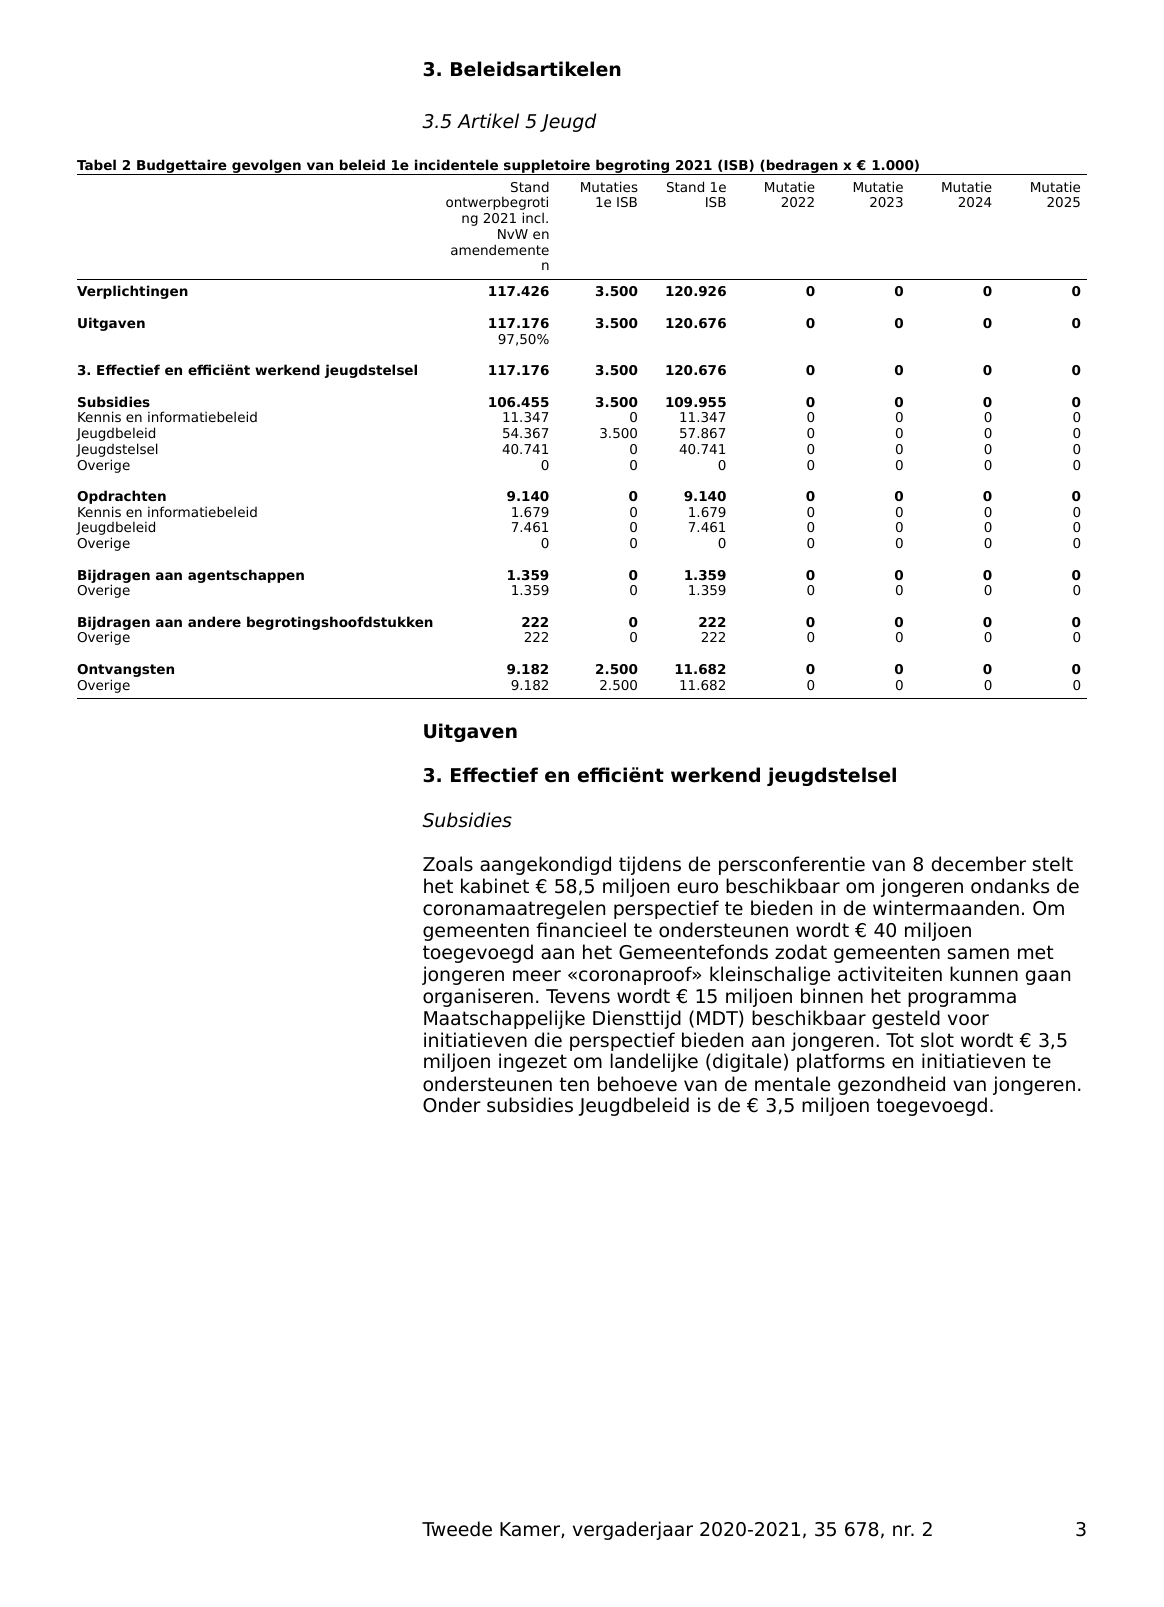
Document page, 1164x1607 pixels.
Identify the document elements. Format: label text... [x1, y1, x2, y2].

table_cell 0 [821, 457, 909, 473]
table_cell 7.461 [644, 520, 732, 536]
table_cell Overige [77, 583, 437, 599]
table_cell 222 [644, 615, 732, 630]
table_cell 0 [998, 442, 1087, 457]
table_cell 0 [821, 536, 909, 552]
table_cell 117.176 [437, 316, 555, 331]
table_cell [644, 552, 732, 567]
table_cell 0 [909, 410, 998, 426]
table_cell [821, 300, 909, 316]
table_cell [644, 300, 732, 316]
table_cell 0 [909, 583, 998, 599]
table_cell Uitgaven [77, 316, 437, 331]
table_cell [909, 347, 998, 363]
table_cell [555, 473, 644, 489]
table_cell 0 [998, 678, 1087, 698]
table_cell [555, 300, 644, 316]
table_cell 9.140 [437, 489, 555, 504]
table_cell 0 [555, 489, 644, 504]
table_cell 1.359 [644, 568, 732, 583]
subtitle 3. Beleidsartikelen [422, 59, 1087, 81]
table_cell 0 [998, 615, 1087, 630]
table_cell Kennis en informatiebeleid [77, 505, 437, 520]
table_cell [77, 300, 437, 316]
table_cell Jeugdbeleid [77, 426, 437, 442]
table_cell Mutatie 2023 [821, 175, 909, 278]
table_cell 9.182 [437, 678, 555, 698]
table_cell 0 [909, 280, 998, 300]
table_cell [821, 347, 909, 363]
table_cell 0 [998, 410, 1087, 426]
table_cell [732, 300, 821, 316]
table_cell [998, 473, 1087, 489]
table_cell [437, 300, 555, 316]
table_cell 109.955 [644, 394, 732, 410]
table_cell [644, 347, 732, 363]
table_cell [644, 599, 732, 614]
table_cell Mutatie 2022 [732, 175, 821, 278]
table_cell 40.741 [437, 442, 555, 457]
table_cell 2.500 [555, 662, 644, 677]
table_cell 7.461 [437, 520, 555, 536]
table_cell [77, 646, 437, 662]
table_cell 1.359 [437, 568, 555, 583]
table_cell 0 [821, 678, 909, 698]
table_cell [732, 646, 821, 662]
table_cell Stand 1e ISB [644, 175, 732, 278]
table_cell 1.359 [644, 583, 732, 599]
table_cell 222 [437, 630, 555, 646]
table_cell 117.176 [437, 363, 555, 379]
table_cell 0 [732, 426, 821, 442]
table_cell 3.500 [555, 426, 644, 442]
table_cell 0 [732, 457, 821, 473]
table_cell 0 [732, 442, 821, 457]
table_cell 0 [998, 505, 1087, 520]
table_cell [437, 347, 555, 363]
table_cell 9.140 [644, 489, 732, 504]
table_cell 222 [437, 615, 555, 630]
table_cell 54.367 [437, 426, 555, 442]
table_cell 0 [732, 505, 821, 520]
table_cell 0 [644, 536, 732, 552]
table_cell 120.676 [644, 316, 732, 331]
table_cell 0 [909, 662, 998, 677]
table_cell 0 [732, 316, 821, 331]
table_cell [821, 331, 909, 347]
table_cell 57.867 [644, 426, 732, 442]
table_cell Mutatie 2025 [998, 175, 1087, 278]
table_cell Bijdragen aan agentschappen [77, 568, 437, 583]
table_cell 0 [555, 536, 644, 552]
table_cell Mutaties 1e ISB [555, 175, 644, 278]
table_cell 0 [821, 520, 909, 536]
table_cell 0 [821, 410, 909, 426]
table_cell 0 [998, 662, 1087, 677]
table_cell Overige [77, 536, 437, 552]
table_cell 222 [644, 630, 732, 646]
table_cell [732, 599, 821, 614]
table_cell [437, 599, 555, 614]
table_cell 0 [732, 410, 821, 426]
table_cell 0 [821, 505, 909, 520]
table_cell 1.359 [437, 583, 555, 599]
table_cell [821, 379, 909, 394]
table_cell [909, 646, 998, 662]
table_cell [909, 331, 998, 347]
table_cell [909, 599, 998, 614]
table_cell 11.347 [437, 410, 555, 426]
table_cell 97,50% [437, 331, 555, 347]
subtitle 3. Effectief en efficiënt werkend jeugdstelsel [422, 765, 1087, 787]
table_cell 0 [998, 363, 1087, 379]
table_cell [732, 473, 821, 489]
table_cell [821, 599, 909, 614]
table_cell Jeugdstelsel [77, 442, 437, 457]
table_cell Overige [77, 678, 437, 698]
table_cell 0 [555, 568, 644, 583]
table_cell 3.500 [555, 363, 644, 379]
table_cell Verplichtingen [77, 280, 437, 300]
table_cell [555, 599, 644, 614]
table_cell [555, 646, 644, 662]
table_cell 0 [998, 489, 1087, 504]
table_cell 0 [998, 316, 1087, 331]
table_cell [732, 331, 821, 347]
table_cell 0 [732, 489, 821, 504]
table_cell 0 [909, 568, 998, 583]
table_cell 3.500 [555, 394, 644, 410]
table_cell [437, 646, 555, 662]
table_cell [437, 379, 555, 394]
table_cell 0 [909, 536, 998, 552]
table_cell 0 [909, 316, 998, 331]
table_cell [437, 473, 555, 489]
table_cell [998, 599, 1087, 614]
table_cell [732, 552, 821, 567]
table_cell Kennis en informatiebeleid [77, 410, 437, 426]
table_cell 0 [821, 568, 909, 583]
table_cell 0 [732, 630, 821, 646]
table_cell [644, 473, 732, 489]
table_cell 0 [821, 442, 909, 457]
table_cell 3.500 [555, 280, 644, 300]
text Zoals aangekondigd tijdens de persconferentie van 8 december stelt het kabinet € 58,5 miljoen euro beschikbaar om jongeren ondanks de coronamaatregelen perspectief te bieden in de wintermaanden. Om gemeenten financieel te ondersteunen wordt € 40 miljoen toegevoegd aan het Gemeentefonds zodat gemeenten samen met jongeren meer «coronaproof» kleinschalige activiteiten kunnen gaan organiseren. Tevens wordt € 15 miljoen binnen het programma Maatschappelijke Diensttijd (MDT) beschikbaar gesteld voor initiatieven die perspectief bieden aan jongeren. Tot slot wordt € 3,5 miljoen ingezet om landelijke (digitale) platforms en initiatieven te ondersteunen ten behoeve van de mentale gezondheid van jongeren. Onder subsidies Jeugdbeleid is de € 3,5 miljoen toegevoegd. [422, 854, 1087, 1117]
table_header Tabel 2 Budgettaire gevolgen van beleid 1e incidentele suppletoire begroting 2021 (ISB) (bedragen x € 1.000) [77, 158, 1087, 174]
table_cell 0 [555, 457, 644, 473]
table_cell 120.926 [644, 280, 732, 300]
table_cell 0 [998, 568, 1087, 583]
table_cell 0 [909, 615, 998, 630]
table_cell 0 [821, 615, 909, 630]
table_cell [77, 599, 437, 614]
table_cell 40.741 [644, 442, 732, 457]
table_cell 0 [555, 505, 644, 520]
table_cell Subsidies [77, 394, 437, 410]
table_cell [644, 646, 732, 662]
table_cell [998, 300, 1087, 316]
table_cell [555, 552, 644, 567]
table_cell 1.679 [437, 505, 555, 520]
table_cell 0 [998, 457, 1087, 473]
table_cell 0 [732, 520, 821, 536]
table_cell 0 [909, 363, 998, 379]
table_cell 0 [998, 426, 1087, 442]
table_cell [555, 331, 644, 347]
table_cell [998, 379, 1087, 394]
table_cell 0 [555, 630, 644, 646]
table_cell 0 [732, 536, 821, 552]
table_cell [77, 175, 437, 278]
table_cell Ontvangsten [77, 662, 437, 677]
table_cell 0 [555, 520, 644, 536]
table_cell 0 [998, 280, 1087, 300]
table_cell 0 [732, 615, 821, 630]
table_cell 9.182 [437, 662, 555, 677]
table_cell [998, 646, 1087, 662]
table_cell [821, 646, 909, 662]
table_cell 0 [732, 363, 821, 379]
table_cell [77, 347, 437, 363]
table_cell 0 [437, 536, 555, 552]
table_cell 0 [998, 583, 1087, 599]
table_cell 11.682 [644, 662, 732, 677]
table_cell 0 [555, 410, 644, 426]
table_cell 0 [555, 615, 644, 630]
table_cell Overige [77, 457, 437, 473]
table_cell 0 [909, 489, 998, 504]
table_cell [998, 347, 1087, 363]
table_cell 0 [821, 316, 909, 331]
table_cell 0 [732, 568, 821, 583]
table_cell 11.682 [644, 678, 732, 698]
subtitle 3.5 Artikel 5 Jeugd [422, 111, 1087, 133]
table_cell 2.500 [555, 678, 644, 698]
table_cell Overige [77, 630, 437, 646]
table_cell 117.426 [437, 280, 555, 300]
table_cell 0 [732, 394, 821, 410]
table_cell 0 [821, 363, 909, 379]
table_cell 0 [909, 678, 998, 698]
table_cell [437, 552, 555, 567]
table_cell Stand ontwerpbegroting 2021 incl. NvW en amendementen [437, 175, 555, 278]
table_cell 0 [821, 426, 909, 442]
table_cell 1.679 [644, 505, 732, 520]
table_cell 0 [732, 662, 821, 677]
table_cell [998, 552, 1087, 567]
table_cell Opdrachten [77, 489, 437, 504]
table_cell [77, 379, 437, 394]
table_cell 3. Effectief en efficiënt werkend jeugdstelsel [77, 363, 437, 379]
table_cell [555, 347, 644, 363]
table_cell 0 [909, 442, 998, 457]
table_cell 0 [909, 426, 998, 442]
subtitle Subsidies [422, 809, 1087, 831]
table_cell [555, 379, 644, 394]
subtitle Uitgaven [422, 721, 1087, 743]
table_cell 11.347 [644, 410, 732, 426]
table_cell [77, 331, 437, 347]
table_cell [909, 379, 998, 394]
table_cell [909, 473, 998, 489]
table_cell 0 [555, 583, 644, 599]
table_cell 0 [821, 630, 909, 646]
table_cell 0 [821, 489, 909, 504]
table_cell 0 [821, 583, 909, 599]
table_cell 0 [909, 394, 998, 410]
table_cell 0 [732, 678, 821, 698]
table_cell [821, 473, 909, 489]
table_cell 120.676 [644, 363, 732, 379]
table_cell 0 [821, 394, 909, 410]
table_cell 0 [437, 457, 555, 473]
table_cell [732, 379, 821, 394]
table_cell 0 [909, 630, 998, 646]
table_cell 0 [821, 280, 909, 300]
table_cell [77, 473, 437, 489]
table_cell [644, 331, 732, 347]
table_cell 0 [909, 505, 998, 520]
table_cell 0 [909, 457, 998, 473]
table_cell 0 [732, 280, 821, 300]
table_cell 0 [909, 520, 998, 536]
table_cell 0 [821, 662, 909, 677]
table_cell 0 [998, 520, 1087, 536]
table_cell [77, 552, 437, 567]
table_cell 0 [998, 536, 1087, 552]
table_cell 0 [998, 630, 1087, 646]
table_cell 0 [998, 394, 1087, 410]
table_cell Mutatie 2024 [909, 175, 998, 278]
table_cell [998, 331, 1087, 347]
table_cell 3.500 [555, 316, 644, 331]
table_cell [821, 552, 909, 567]
table_cell [909, 552, 998, 567]
table_cell 0 [644, 457, 732, 473]
table_cell [732, 347, 821, 363]
table_cell [909, 300, 998, 316]
table_cell 0 [555, 442, 644, 457]
table_cell 0 [732, 583, 821, 599]
table_cell Jeugdbeleid [77, 520, 437, 536]
table_cell Bijdragen aan andere begrotingshoofdstukken [77, 615, 437, 630]
table_cell [644, 379, 732, 394]
table_cell 106.455 [437, 394, 555, 410]
